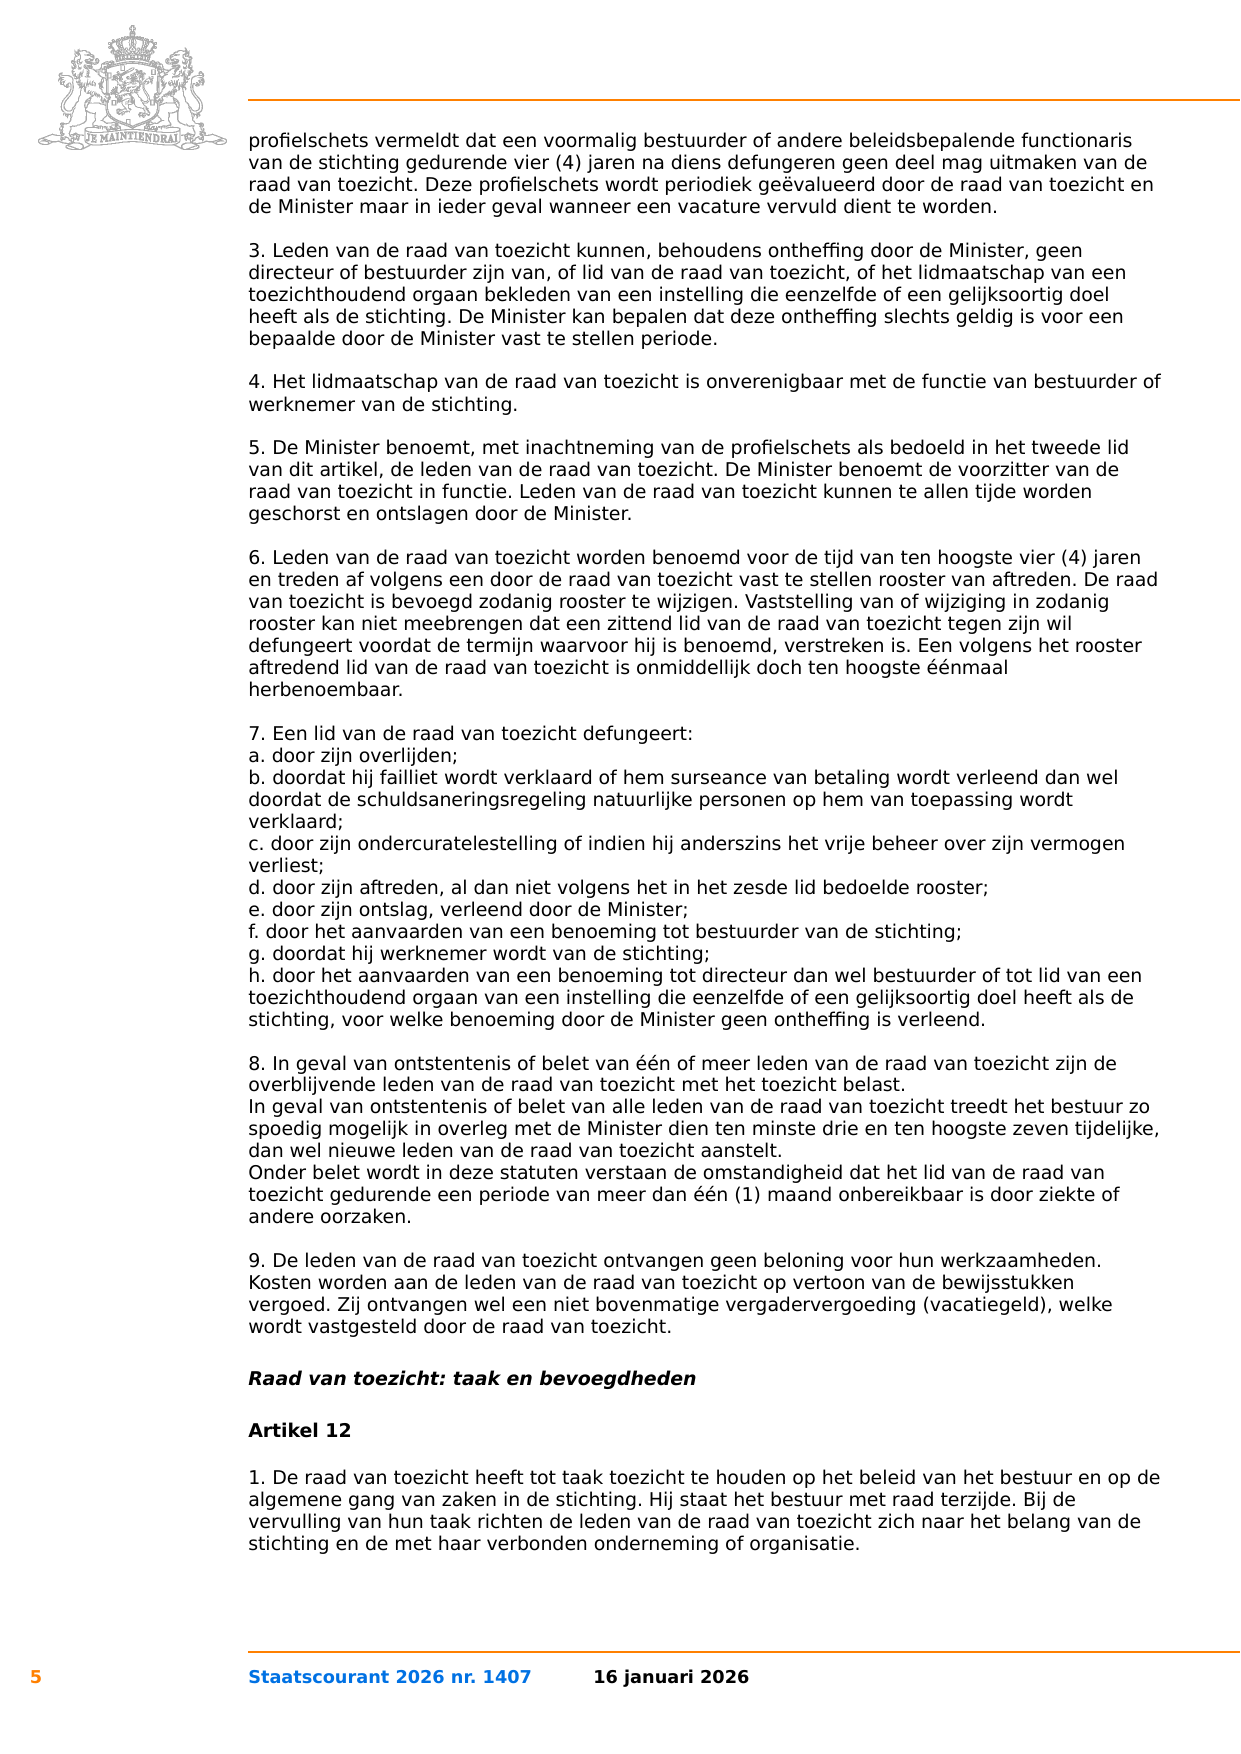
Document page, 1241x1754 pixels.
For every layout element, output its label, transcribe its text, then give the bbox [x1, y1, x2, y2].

text Onder belet wordt in deze statuten verstaan de omstandigheid dat het lid van de raad van toezicht gedurende een periode van meer dan één (1) maand onbereikbaar is door ziekte of andere oorzaken. [248, 1162, 1163, 1228]
text f. door het aanvaarden van een benoeming tot bestuurder van de stichting; [248, 921, 1163, 943]
text 4. Het lidmaatschap van de raad van toezicht is onverenigbaar met de functie van bestuurder of werknemer van de stichting. [248, 371, 1163, 415]
text 6. Leden van de raad van toezicht worden benoemd voor de tijd van ten hoogste vier (4) jaren en treden af volgens een door de raad van toezicht vast te stellen rooster van aftreden. De raad van toezicht is bevoegd zodanig rooster te wijzigen. Vaststelling van of wijziging in zodanig rooster kan niet meebrengen dat een zittend lid van de raad van toezicht tegen zijn wil defungeert voordat de termijn waarvoor hij is benoemd, verstreken is. Een volgens het rooster aftredend lid van de raad van toezicht is onmiddellijk doch ten hoogste éénmaal herbenoembaar. [248, 547, 1163, 701]
text a. door zijn overlijden; [248, 745, 1163, 767]
text 1. De raad van toezicht heeft tot taak toezicht te houden op het beleid van het bestuur en op de algemene gang van zaken in de stichting. Hij staat het bestuur met raad terzijde. Bij de vervulling van hun taak richten de leden van de raad van toezicht zich naar het belang van de stichting en de met haar verbonden onderneming of organisatie. [248, 1467, 1163, 1555]
text 3. Leden van de raad van toezicht kunnen, behoudens ontheffing door de Minister, geen directeur of bestuurder zijn van, of lid van de raad van toezicht, of het lidmaatschap van een toezichthoudend orgaan bekleden van een instelling die eenzelfde of een gelijksoortig doel heeft als de stichting. De Minister kan bepalen dat deze ontheffing slechts geldig is voor een bepaalde door de Minister vast te stellen periode. [248, 240, 1163, 349]
text 8. In geval van ontstentenis of belet van één of meer leden van de raad van toezicht zijn de overblijvende leden van de raad van toezicht met het toezicht belast. [248, 1052, 1163, 1096]
text e. door zijn ontslag, verleend door de Minister; [248, 899, 1163, 921]
text In geval van ontstentenis of belet van alle leden van de raad van toezicht treedt het bestuur zo spoedig mogelijk in overleg met de Minister dien ten minste drie en ten hoogste zeven tijdelijke, dan wel nieuwe leden van de raad van toezicht aanstelt. [248, 1096, 1163, 1162]
text h. door het aanvaarden van een benoeming tot directeur dan wel bestuurder of tot lid van een toezichthoudend orgaan van een instelling die eenzelfde of een gelijksoortig doel heeft als de stichting, voor welke benoeming door de Minister geen ontheffing is verleend. [248, 964, 1163, 1031]
text 7. Een lid van de raad van toezicht defungeert: [248, 723, 1163, 745]
picture [38, 25, 227, 150]
subtitle Raad van toezicht: taak en bevoegdheden [248, 1368, 1163, 1390]
text g. doordat hij werknemer wordt van de stichting; [248, 943, 1163, 964]
text c. door zijn ondercuratelestelling of indien hij anderszins het vrije beheer over zijn vermogen verliest; [248, 833, 1163, 877]
text 9. De leden van de raad van toezicht ontvangen geen beloning voor hun werkzaamheden. Kosten worden aan de leden van de raad van toezicht op vertoon van de bewijsstukken vergoed. Zij ontvangen wel een niet bovenmatige vergadervergoeding (vacatiegeld), welke wordt vastgesteld door de raad van toezicht. [248, 1250, 1163, 1338]
text d. door zijn aftreden, al dan niet volgens het in het zesde lid bedoelde rooster; [248, 877, 1163, 899]
text profielschets vermeldt dat een voormalig bestuurder of andere beleidsbepalende functionaris van de stichting gedurende vier (4) jaren na diens defungeren geen deel mag uitmaken van de raad van toezicht. Deze profielschets wordt periodiek geëvalueerd door de raad van toezicht en de Minister maar in ieder geval wanneer een vacature vervuld dient te worden. [248, 130, 1163, 218]
subtitle Artikel 12 [248, 1420, 1163, 1442]
text 5. De Minister benoemt, met inachtneming van de profielschets als bedoeld in het tweede lid van dit artikel, de leden van de raad van toezicht. De Minister benoemt de voorzitter van de raad van toezicht in functie. Leden van de raad van toezicht kunnen te allen tijde worden geschorst en ontslagen door de Minister. [248, 437, 1163, 525]
text b. doordat hij failliet wordt verklaard of hem surseance van betaling wordt verleend dan wel doordat de schuldsaneringsregeling natuurlijke personen op hem van toepassing wordt verklaard; [248, 767, 1163, 833]
